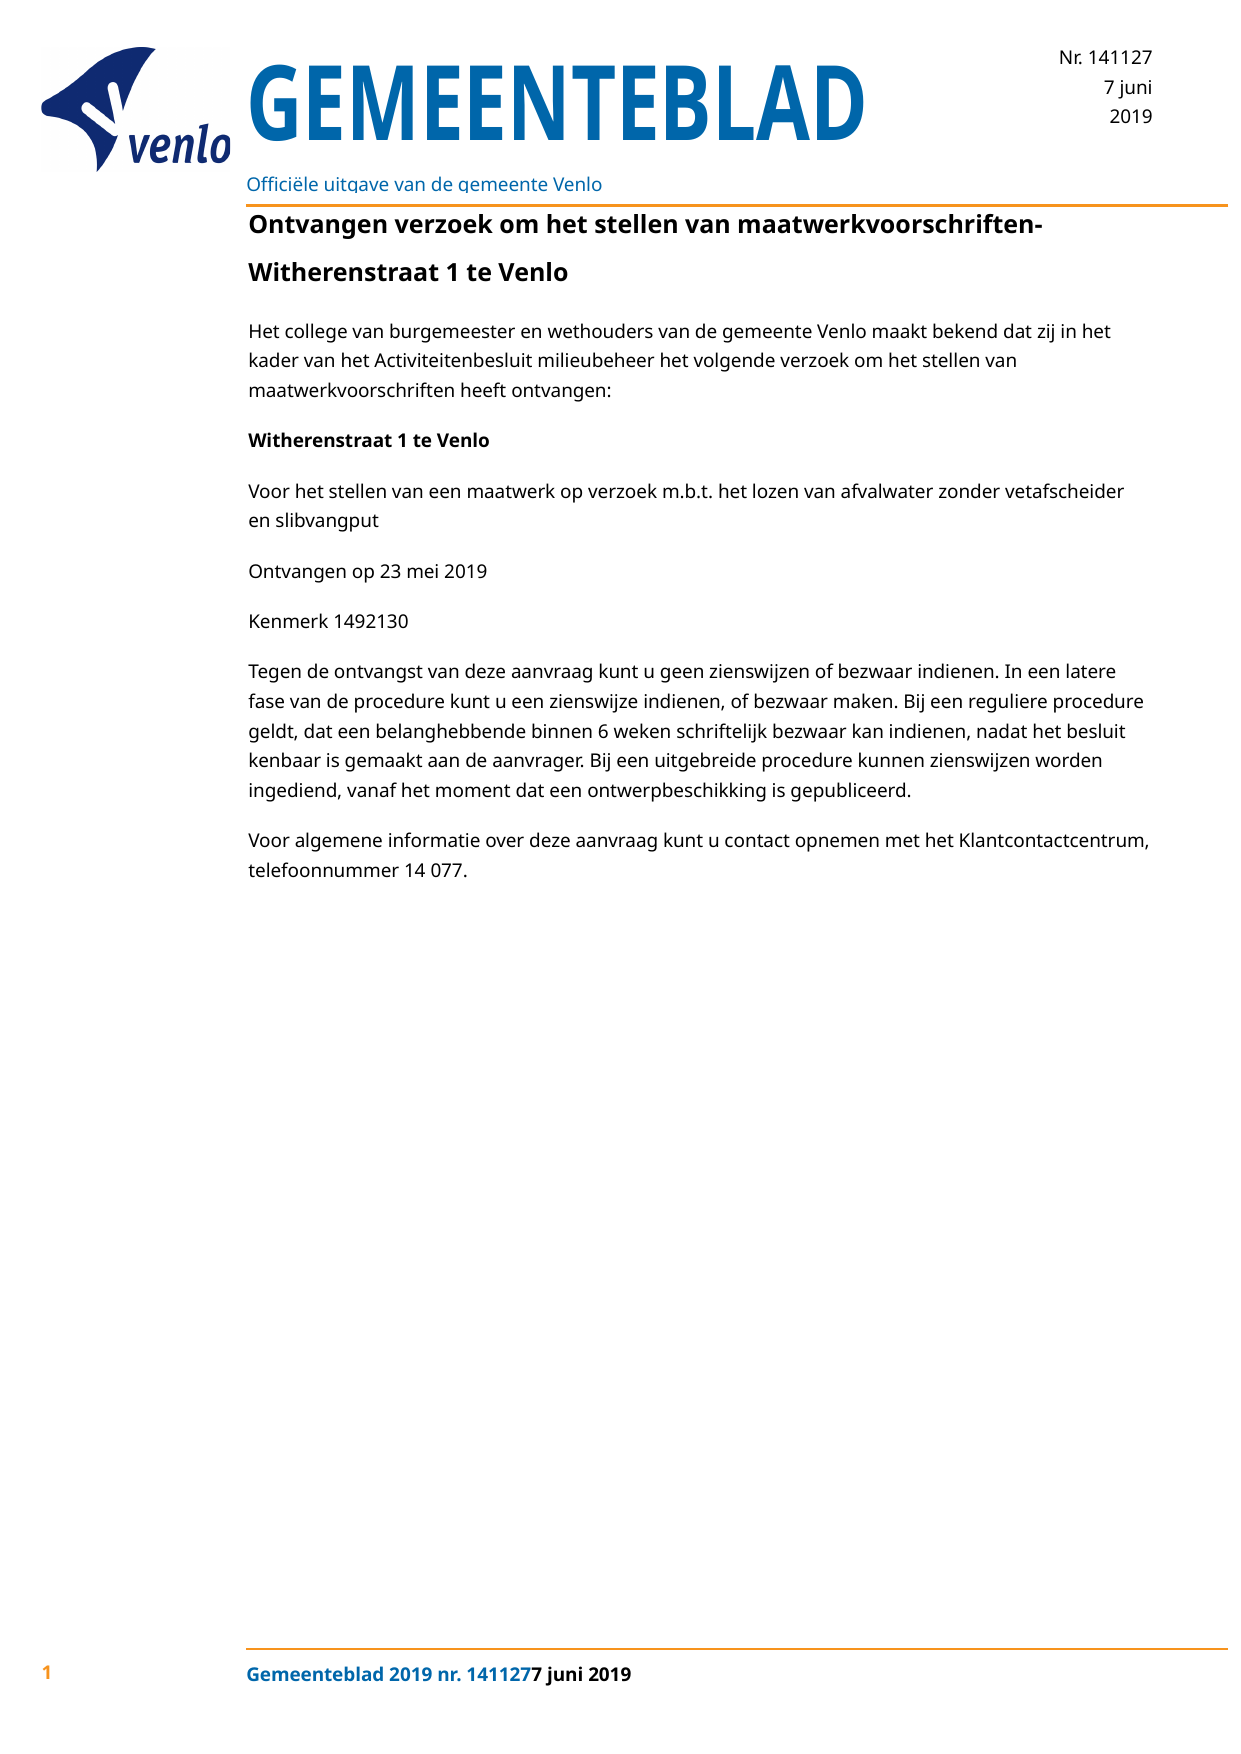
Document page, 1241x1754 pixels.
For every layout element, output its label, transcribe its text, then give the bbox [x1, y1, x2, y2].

text Voor algemene informatie over deze aanvraag kunt u contact opnemen met het Klantcontactcentrum, telefoonnummer 14 077. [248, 827, 1152, 883]
text Ontvangen verzoek om het stellen van maatwerkvoorschriften- Witherenstraat 1 te Venlo [248, 207, 1152, 288]
text Ontvangen op 23 mei 2019 [248, 558, 1152, 584]
text Tegen de ontvangst van deze aanvraag kunt u geen zienswijzen of bezwaar indienen. In een latere fase van de procedure kunt u een zienswijze indienen, of bezwaar maken. Bij een reguliere procedure geldt, dat een belanghebbende binnen 6 weken schriftelijk bezwaar kan indienen, nadat het besluit kenbaar is gemaakt aan de aanvrager. Bij een uitgebreide procedure kunnen zienswijzen worden ingediend, vanaf het moment dat een ontwerpbeschikking is gepubliceerd. [248, 659, 1152, 803]
text Witherenstraat 1 te Venlo [248, 427, 1152, 453]
text Voor het stellen van een maatwerk op verzoek m.b.t. het lozen van afvalwater zonder vetafscheider en slibvangput [248, 478, 1152, 533]
picture [41, 47, 231, 172]
text Kenmerk 1492130 [248, 608, 1152, 634]
text Het college van burgemeester en wethouders van de gemeente Venlo maakt bekend dat zij in het kader van het Activiteitenbesluit milieubeheer het volgende verzoek om het stellen van maatwerkvoorschriften heeft ontvangen: [248, 318, 1152, 403]
